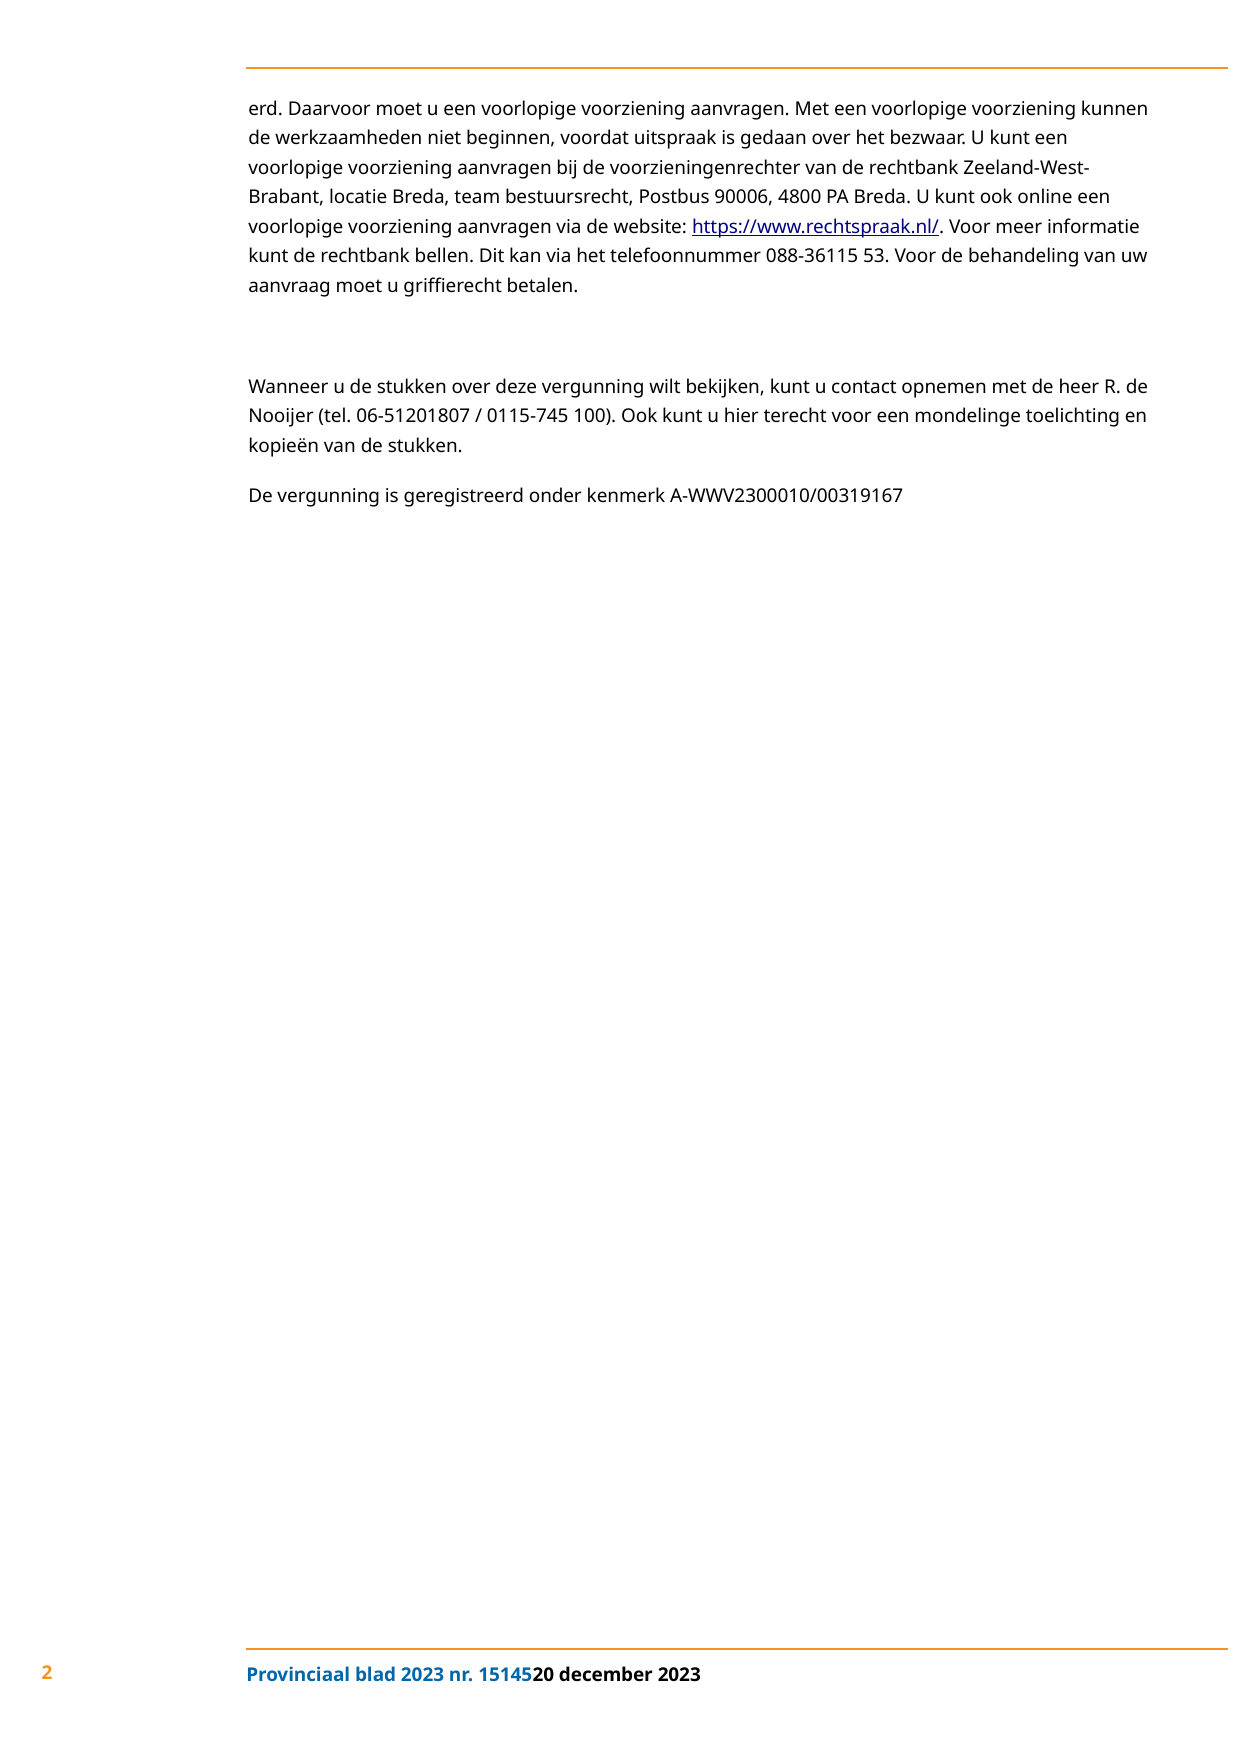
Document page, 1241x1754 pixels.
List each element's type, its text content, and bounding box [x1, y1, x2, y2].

text Wanneer u de stukken over deze vergunning wilt bekijken, kunt u contact opnemen met de heer R. de Nooijer (tel. 06-51201807 / 0115-745 100). Ook kunt u hier terecht voor een mondelinge toelichting en kopieën van de stukken. [248, 373, 1152, 458]
text De vergunning is geregistreerd onder kenmerk A-WWV2300010/00319167 [248, 483, 1152, 508]
picture [41, 47, 231, 172]
text erd. Daarvoor moet u een voorlopige voorziening aanvragen. Met een voorlopige voorziening kunnen de werkzaamheden niet beginnen, voordat uitspraak is gedaan over het bezwaar. U kunt een voorlopige voorziening aanvragen bij de voorzieningenrechter van de rechtbank Zeeland-West-Brabant, locatie Breda, team bestuursrecht, Postbus 90006, 4800 PA Breda. U kunt ook online een voorlopige voorziening aanvragen via de website: https://www.rechtspraak.nl/. Voor meer informatie kunt de rechtbank bellen. Dit kan via het telefoonnummer 088-36115 53. Voor de behandeling van uw aanvraag moet u griffierecht betalen. [248, 95, 1152, 298]
